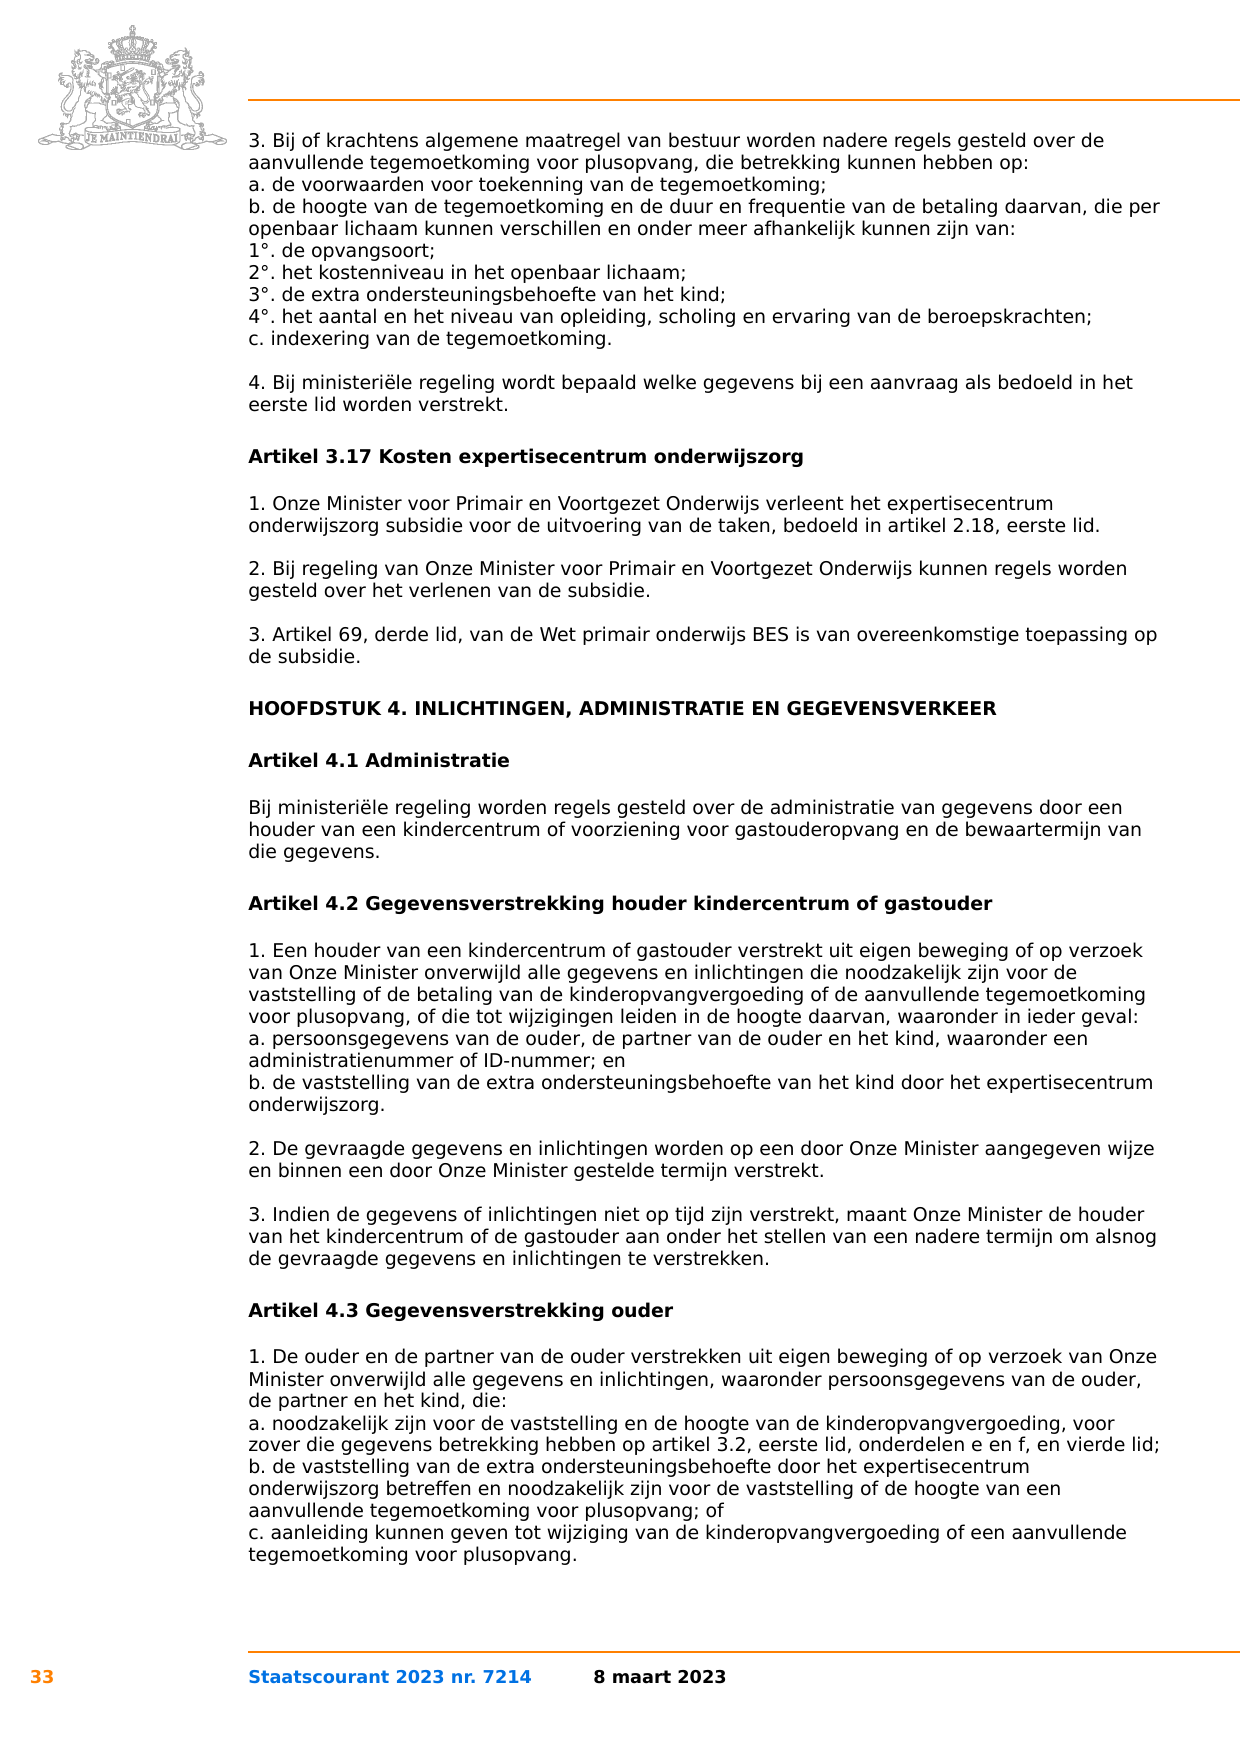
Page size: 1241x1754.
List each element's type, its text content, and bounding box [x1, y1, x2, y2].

text b. de vaststelling van de extra ondersteuningsbehoefte van het kind door het expertisecentrum onderwijszorg. [248, 1072, 1163, 1116]
subtitle Artikel 3.17 Kosten expertisecentrum onderwijszorg [248, 446, 1163, 467]
text 1. De ouder en de partner van de ouder verstrekken uit eigen beweging of op verzoek van Onze Minister onverwijld alle gegevens en inlichtingen, waaronder persoonsgegevens van de ouder, de partner en het kind, die: [248, 1346, 1163, 1412]
text a. persoonsgegevens van de ouder, de partner van de ouder en het kind, waaronder een administratienummer of ID-nummer; en [248, 1028, 1163, 1072]
text 3. Artikel 69, derde lid, van de Wet primair onderwijs BES is van overeenkomstige toepassing op de subsidie. [248, 624, 1163, 668]
subtitle Artikel 4.1 Administratie [248, 750, 1163, 772]
text 4°. het aantal en het niveau van opleiding, scholing en ervaring van de beroepskrachten; [248, 306, 1163, 328]
text b. de hoogte van de tegemoetkoming en de duur en frequentie van de betaling daarvan, die per openbaar lichaam kunnen verschillen en onder meer afhankelijk kunnen zijn van: [248, 196, 1163, 240]
picture [38, 25, 227, 150]
text 3. Indien de gegevens of inlichtingen niet op tijd zijn verstrekt, maant Onze Minister de houder van het kindercentrum of de gastouder aan onder het stellen van een nadere termijn om alsnog de gevraagde gegevens en inlichtingen te verstrekken. [248, 1203, 1163, 1269]
text 4. Bij ministeriële regeling wordt bepaald welke gegevens bij een aanvraag als bedoeld in het eerste lid worden verstrekt. [248, 372, 1163, 416]
text 1. Onze Minister voor Primair en Voortgezet Onderwijs verleent het expertisecentrum onderwijszorg subsidie voor de uitvoering van de taken, bedoeld in artikel 2.18, eerste lid. [248, 492, 1163, 536]
text a. de voorwaarden voor toekenning van de tegemoetkoming; [248, 174, 1163, 196]
text 1°. de opvangsoort; [248, 240, 1163, 262]
text a. noodzakelijk zijn voor de vaststelling en de hoogte van de kinderopvangvergoeding, voor zover die gegevens betrekking hebben op artikel 3.2, eerste lid, onderdelen e en f, en vierde lid; [248, 1412, 1163, 1456]
text 2. De gevraagde gegevens en inlichtingen worden op een door Onze Minister aangegeven wijze en binnen een door Onze Minister gestelde termijn verstrekt. [248, 1138, 1163, 1182]
text 2. Bij regeling van Onze Minister voor Primair en Voortgezet Onderwijs kunnen regels worden gesteld over het verlenen van de subsidie. [248, 558, 1163, 602]
subtitle Artikel 4.3 Gegevensverstrekking ouder [248, 1299, 1163, 1321]
text b. de vaststelling van de extra ondersteuningsbehoefte door het expertisecentrum onderwijszorg betreffen en noodzakelijk zijn voor de vaststelling of de hoogte van een aanvullende tegemoetkoming voor plusopvang; of [248, 1456, 1163, 1522]
subtitle Artikel 4.2 Gegevensverstrekking houder kindercentrum of gastouder [248, 893, 1163, 915]
subtitle HOOFDSTUK 4. INLICHTINGEN, ADMINISTRATIE EN GEGEVENSVERKEER [248, 698, 1163, 720]
text Bij ministeriële regeling worden regels gesteld over de administratie van gegevens door een houder van een kindercentrum of voorziening voor gastouderopvang en de bewaartermijn van die gegevens. [248, 797, 1163, 863]
text 3. Bij of krachtens algemene maatregel van bestuur worden nadere regels gesteld over de aanvullende tegemoetkoming voor plusopvang, die betrekking kunnen hebben op: [248, 130, 1163, 174]
text c. indexering van de tegemoetkoming. [248, 328, 1163, 350]
text c. aanleiding kunnen geven tot wijziging van de kinderopvangvergoeding of een aanvullende tegemoetkoming voor plusopvang. [248, 1522, 1163, 1566]
text 3°. de extra ondersteuningsbehoefte van het kind; [248, 284, 1163, 306]
text 1. Een houder van een kindercentrum of gastouder verstrekt uit eigen beweging of op verzoek van Onze Minister onverwijld alle gegevens en inlichtingen die noodzakelijk zijn voor de vaststelling of de betaling van de kinderopvangvergoeding of de aanvullende tegemoetkoming voor plusopvang, of die tot wijzigingen leiden in de hoogte daarvan, waaronder in ieder geval: [248, 940, 1163, 1028]
text 2°. het kostenniveau in het openbaar lichaam; [248, 262, 1163, 284]
